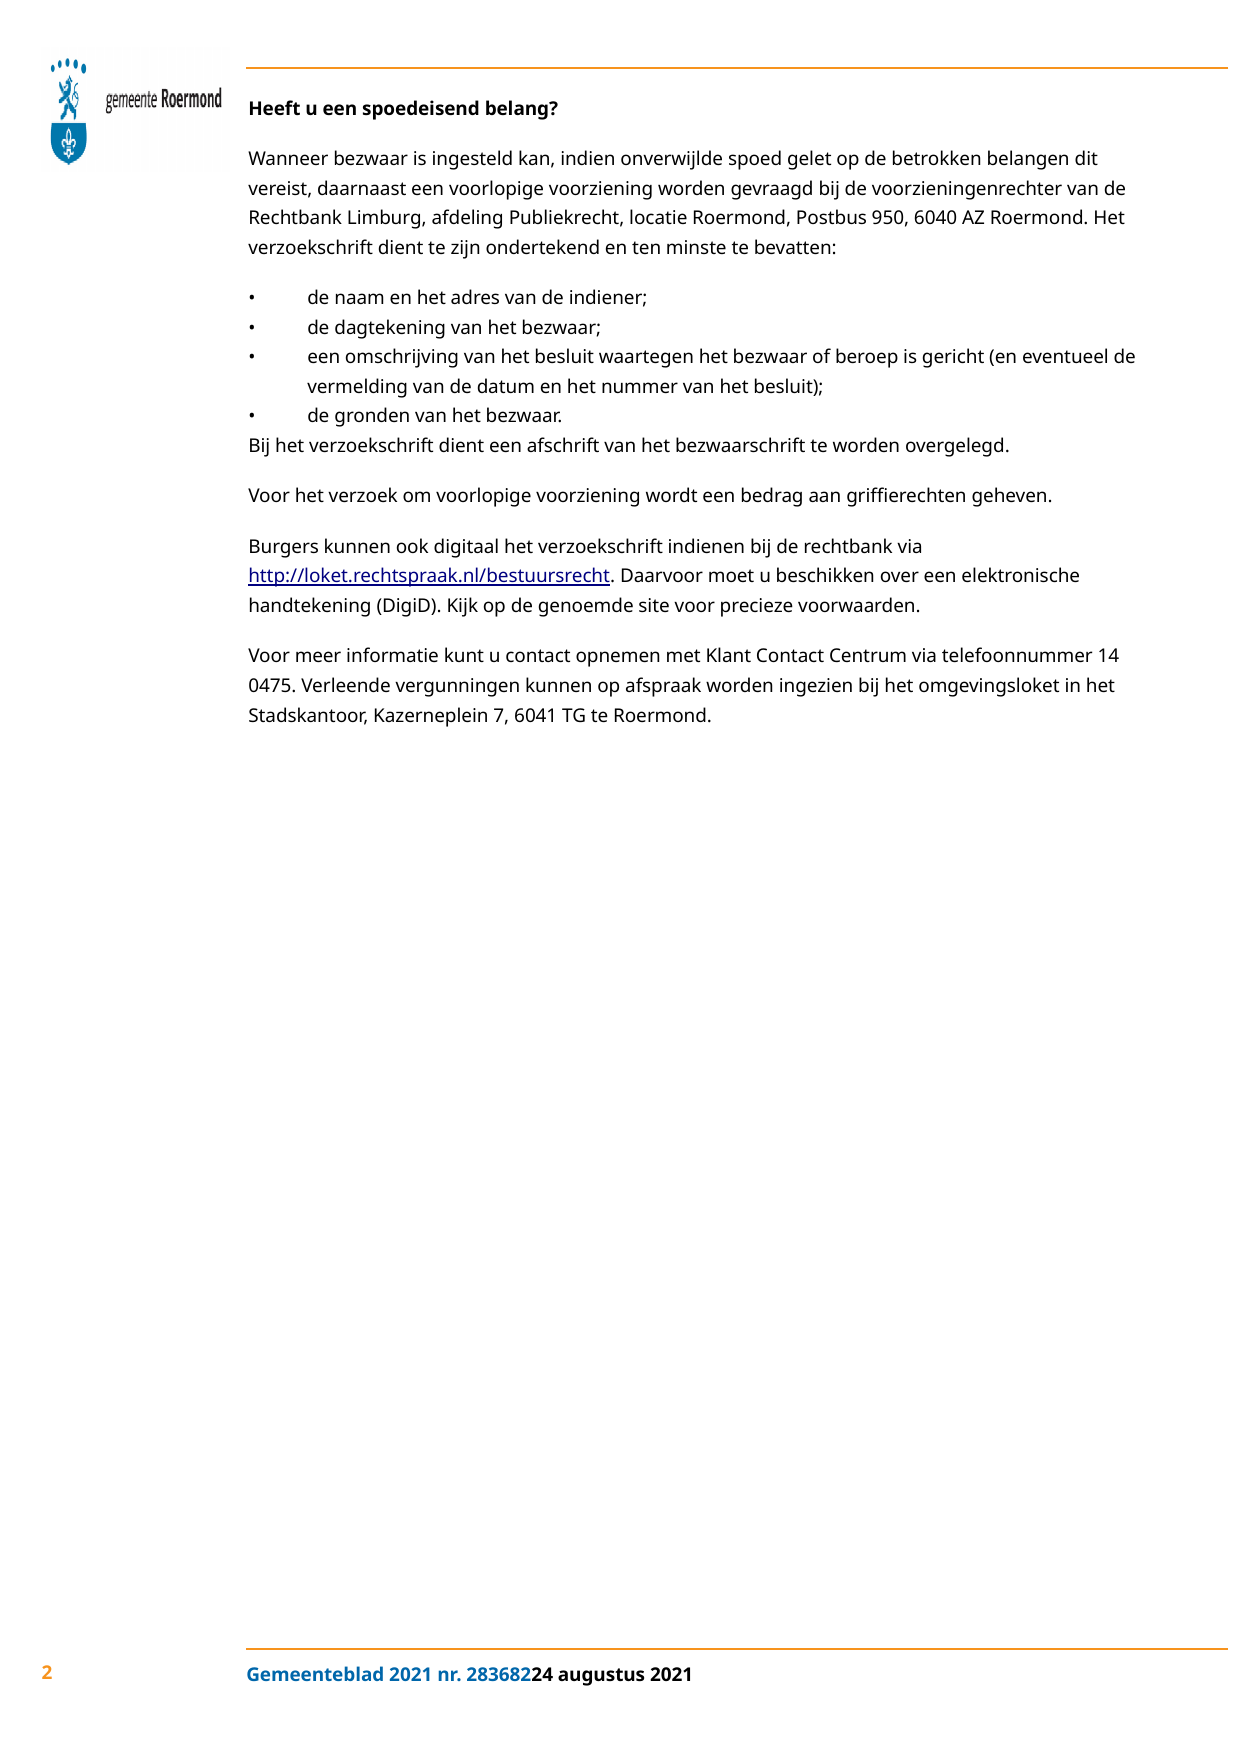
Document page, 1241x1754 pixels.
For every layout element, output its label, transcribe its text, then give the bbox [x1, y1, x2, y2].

list een omschrijving van het besluit waartegen het bezwaar of beroep is gericht (en eventueel de vermelding van de datum en het nummer van het besluit); [248, 343, 1152, 399]
list de dagtekening van het bezwaar; [248, 314, 1152, 340]
text Voor meer informatie kunt u contact opnemen met Klant Contact Centrum via telefoonnummer 14 0475. Verleende vergunningen kunnen op afspraak worden ingezien bij het omgevingsloket in het Stadskantoor, Kazerneplein 7, 6041 TG te Roermond. [248, 643, 1152, 728]
text Wanneer bezwaar is ingesteld kan, indien onverwijlde spoed gelet op de betrokken belangen dit vereist, daarnaast een voorlopige voorziening worden gevraagd bij de voorzieningenrechter van de Rechtbank Limburg, afdeling Publiekrecht, locatie Roermond, Postbus 950, 6040 AZ Roermond. Het verzoekschrift dient te zijn ondertekend en ten minste te bevatten: [248, 145, 1152, 260]
text Burgers kunnen ook digitaal het verzoekschrift indienen bij de rechtbank via http://loket.rechtspraak.nl/bestuursrecht. Daarvoor moet u beschikken over een elektronische handtekening (DigiD). Kijk op de genoemde site voor precieze voorwaarden. [248, 533, 1152, 618]
text Bij het verzoekschrift dient een afschrift van het bezwaarschrift te worden overgelegd. [248, 432, 1152, 458]
list de gronden van het bezwaar. [248, 403, 1152, 428]
list de naam en het adres van de indiener; [248, 284, 1152, 310]
text Heeft u een spoedeisend belang? [248, 95, 1152, 121]
text Voor het verzoek om voorlopige voorziening wordt een bedrag aan griffierechten geheven. [248, 483, 1152, 508]
picture [41, 47, 231, 172]
